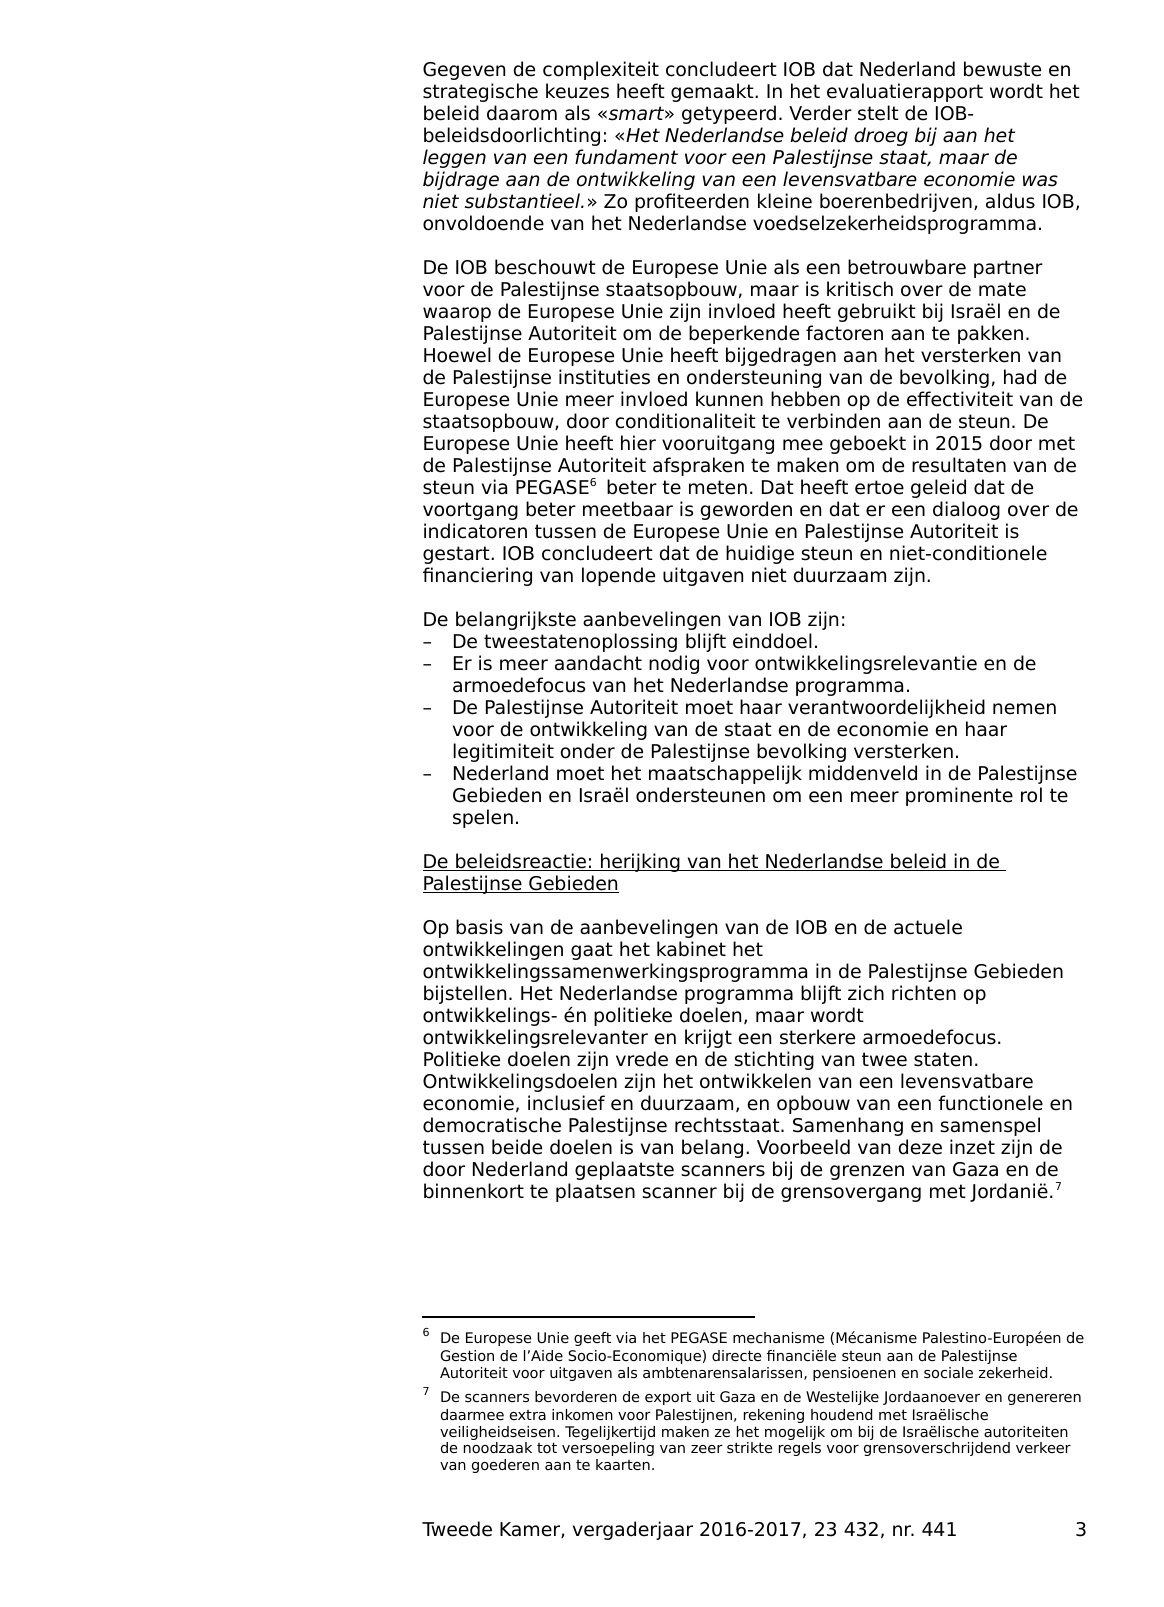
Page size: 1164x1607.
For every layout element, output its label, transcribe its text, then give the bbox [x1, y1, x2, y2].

text – Nederland moet het maatschappelijk middenveld in de Palestijnse Gebieden en Israël ondersteunen om een meer prominente rol te spelen. [422, 763, 1087, 829]
text De belangrijkste aanbevelingen van IOB zijn: [422, 609, 1087, 631]
text Gegeven de complexiteit concludeert IOB dat Nederland bewuste en strategische keuzes heeft gemaakt. In het evaluatierapport wordt het beleid daarom als «smart» getypeerd. Verder stelt de IOB-beleidsdoorlichting: «Het Nederlandse beleid droeg bij aan het leggen van een fundament voor een Palestijnse staat, maar de bijdrage aan de ontwikkeling van een levensvatbare economie was niet substantieel.» Zo profiteerden kleine boerenbedrijven, aldus IOB, onvoldoende van het Nederlandse voedselzekerheidsprogramma. [422, 59, 1087, 235]
text De IOB beschouwt de Europese Unie als een betrouwbare partner voor de Palestijnse staatsopbouw, maar is kritisch over de mate waarop de Europese Unie zijn invloed heeft gebruikt bij Israël en de Palestijnse Autoriteit om de beperkende factoren aan te pakken. Hoewel de Europese Unie heeft bijgedragen aan het versterken van de Palestijnse instituties en ondersteuning van de bevolking, had de Europese Unie meer invloed kunnen hebben op de effectiviteit van de staatsopbouw, door conditionaliteit te verbinden aan de steun. De Europese Unie heeft hier vooruitgang mee geboekt in 2015 door met de Palestijnse Autoriteit afspraken te maken om de resultaten van de steun via PEGASE beter te meten. Dat heeft ertoe geleid dat de voortgang beter meetbaar is geworden en dat er een dialoog over de indicatoren tussen de Europese Unie en Palestijnse Autoriteit is gestart. IOB concludeert dat de huidige steun en niet-conditionele financiering van lopende uitgaven niet duurzaam zijn. [422, 257, 1087, 587]
text – Er is meer aandacht nodig voor ontwikkelingsrelevantie en de armoedefocus van het Nederlandse programma. [422, 653, 1087, 697]
text De scanners bevorderen de export uit Gaza en de Westelijke Jordaanoever en genereren daarmee extra inkomen voor Palestijnen, rekening houdend met Israëlische veiligheidseisen. Tegelijkertijd maken ze het mogelijk om bij de Israëlische autoriteiten de noodzaak tot versoepeling van zeer strikte regels voor grensoverschrijdend verkeer van goederen aan te kaarten. [422, 1385, 1087, 1474]
subtitle De beleidsreactie: herijking van het Nederlandse beleid in de Palestijnse Gebieden [422, 851, 1087, 895]
text Op basis van de aanbevelingen van de IOB en de actuele ontwikkelingen gaat het kabinet het ontwikkelingssamenwerkingsprogramma in de Palestijnse Gebieden bijstellen. Het Nederlandse programma blijft zich richten op ontwikkelings- én politieke doelen, maar wordt ontwikkelingsrelevanter en krijgt een sterkere armoedefocus. Politieke doelen zijn vrede en de stichting van twee staten. Ontwikkelingsdoelen zijn het ontwikkelen van een levensvatbare economie, inclusief en duurzaam, en opbouw van een functionele en democratische Palestijnse rechtsstaat. Samenhang en samenspel tussen beide doelen is van belang. Voorbeeld van deze inzet zijn de door Nederland geplaatste scanners bij de grenzen van Gaza en de binnenkort te plaatsen scanner bij de grensovergang met Jordanië. [422, 917, 1087, 1203]
text – De tweestatenoplossing blijft einddoel. [422, 631, 1087, 653]
text De Europese Unie geeft via het PEGASE mechanisme (Mécanisme Palestino-Européen de Gestion de l’Aide Socio-Economique) directe financiële steun aan de Palestijnse Autoriteit voor uitgaven als ambtenarensalarissen, pensioenen en sociale zekerheid. [422, 1326, 1087, 1382]
text – De Palestijnse Autoriteit moet haar verantwoordelijkheid nemen voor de ontwikkeling van de staat en de economie en haar legitimiteit onder de Palestijnse bevolking versterken. [422, 697, 1087, 763]
